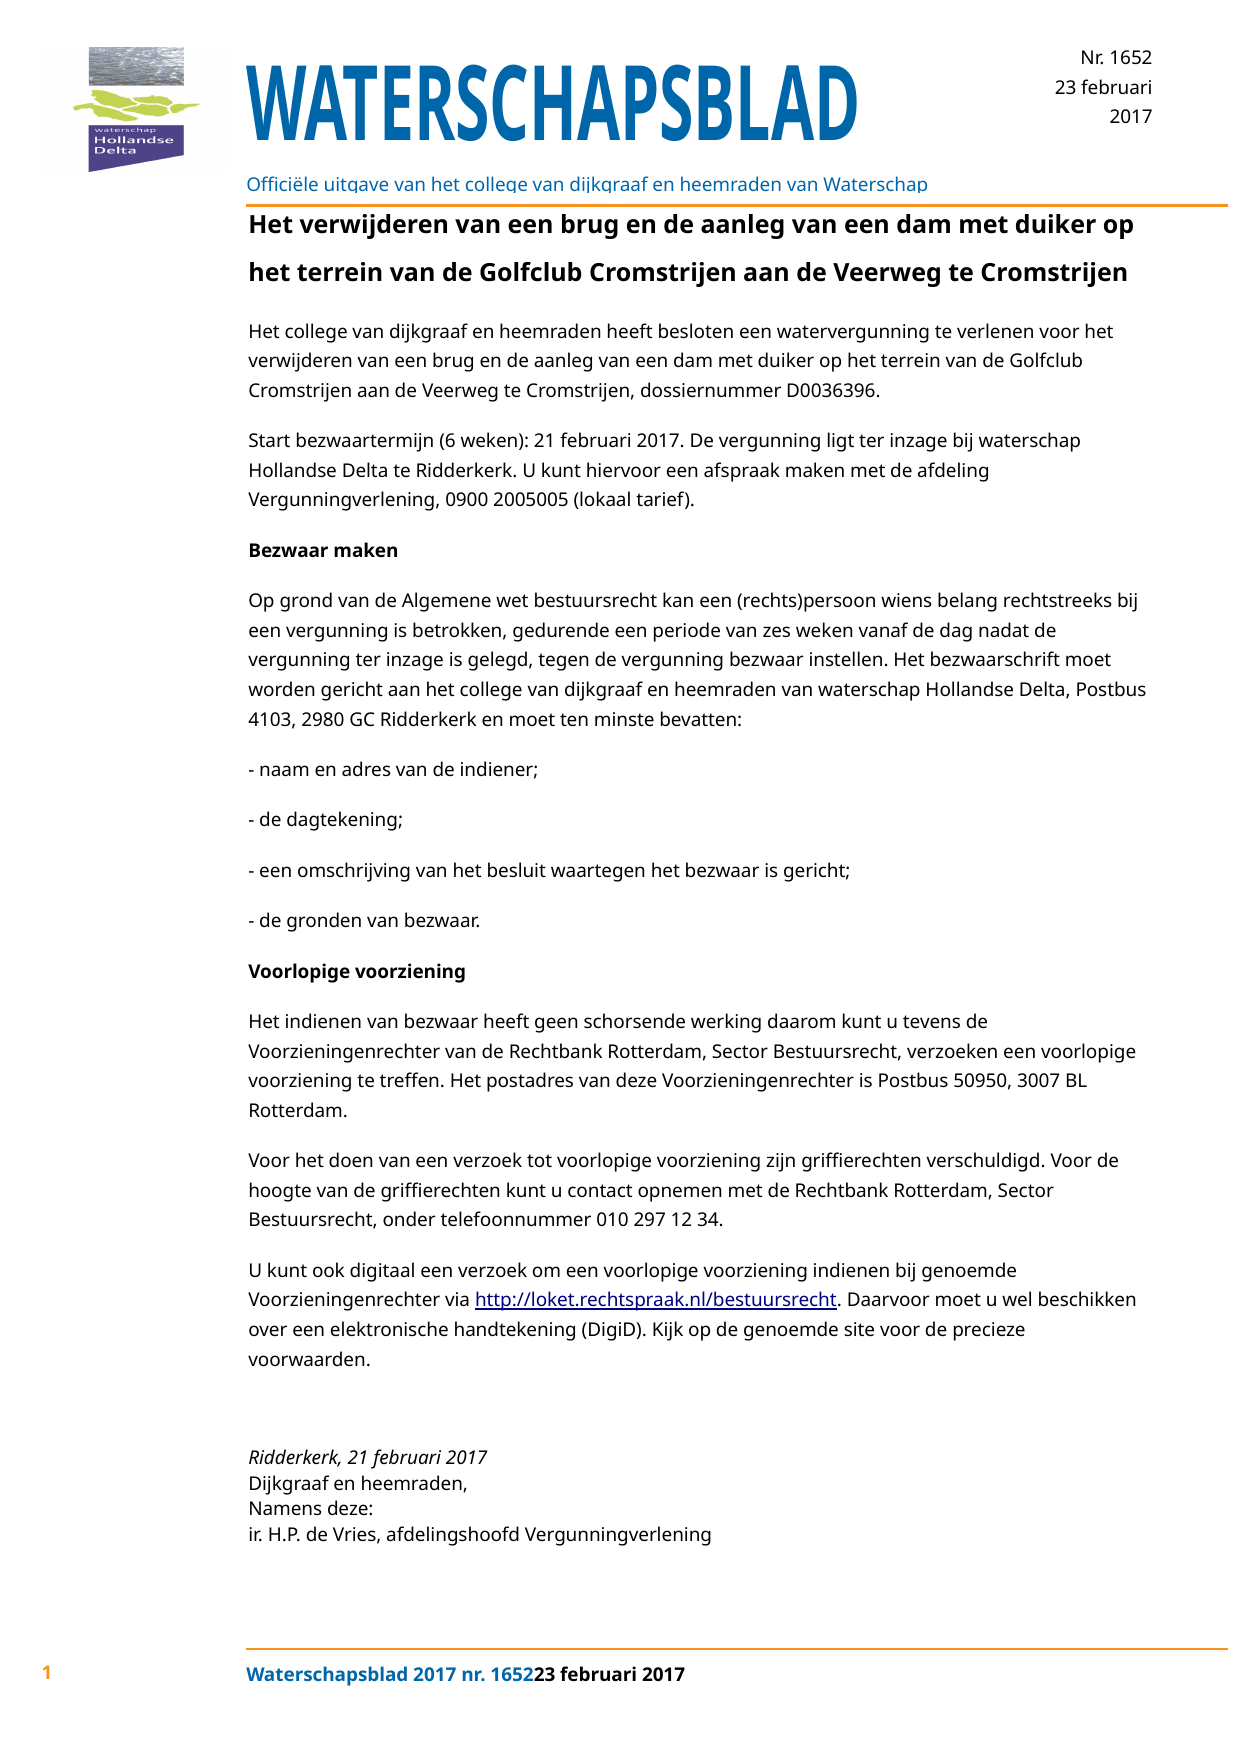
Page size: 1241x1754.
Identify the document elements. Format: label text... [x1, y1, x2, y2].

text Op grond van de Algemene wet bestuursrecht kan een (rechts)persoon wiens belang rechtstreeks bij een vergunning is betrokken, gedurende een periode van zes weken vanaf de dag nadat de vergunning ter inzage is gelegd, tegen de vergunning bezwaar instellen. Het bezwaarschrift moet worden gericht aan het college van dijkgraaf en heemraden van waterschap Hollandse Delta, Postbus 4103, 2980 GC Ridderkerk en moet ten minste bevatten: [248, 587, 1152, 732]
text Start bezwaartermijn (6 weken): 21 februari 2017. De vergunning ligt ter inzage bij waterschap Hollandse Delta te Ridderkerk. U kunt hiervoor een afspraak maken met de afdeling Vergunningverlening, 0900 2005005 (lokaal tarief). [248, 427, 1152, 512]
text Het verwijderen van een brug en de aanleg van een dam met duiker op het terrein van de Golfclub Cromstrijen aan de Veerweg te Cromstrijen [248, 207, 1152, 288]
text Voor het doen van een verzoek tot voorlopige voorziening zijn griffierechten verschuldigd. Voor de hoogte van de griffierechten kunt u contact opnemen met de Rechtbank Rotterdam, Sector Bestuursrecht, onder telefoonnummer 010 297 12 34. [248, 1147, 1152, 1232]
text - de dagtekening; [248, 807, 1152, 832]
text Dijkgraaf en heemraden, [248, 1470, 1152, 1496]
text Het indienen van bezwaar heeft geen schorsende werking daarom kunt u tevens de Voorzieningenrechter van de Rechtbank Rotterdam, Sector Bestuursrecht, verzoeken een voorlopige voorziening te treffen. Het postadres van deze Voorzieningenrechter is Postbus 50950, 3007 BL Rotterdam. [248, 1008, 1152, 1123]
text Het college van dijkgraaf en heemraden heeft besloten een watervergunning te verlenen voor het verwijderen van een brug en de aanleg van een dam met duiker op het terrein van de Golfclub Cromstrijen aan de Veerweg te Cromstrijen, dossiernummer D0036396. [248, 318, 1152, 403]
text Voorlopige voorziening [248, 958, 1152, 984]
text Bezwaar maken [248, 537, 1152, 563]
text ir. H.P. de Vries, afdelingshoofd Vergunningverlening [248, 1521, 1152, 1547]
picture [41, 47, 231, 172]
text - een omschrijving van het besluit waartegen het bezwaar is gericht; [248, 857, 1152, 883]
text Namens deze: [248, 1496, 1152, 1521]
text - naam en adres van de indiener; [248, 756, 1152, 782]
text U kunt ook digitaal een verzoek om een voorlopige voorziening indienen bij genoemde Voorzieningenrechter via http://loket.rechtspraak.nl/bestuursrecht. Daarvoor moet u wel beschikken over een elektronische handtekening (DigiD). Kijk op de genoemde site voor de precieze voorwaarden. [248, 1257, 1152, 1372]
text Ridderkerk, 21 februari 2017 [248, 1444, 1152, 1470]
text - de gronden van bezwaar. [248, 907, 1152, 933]
